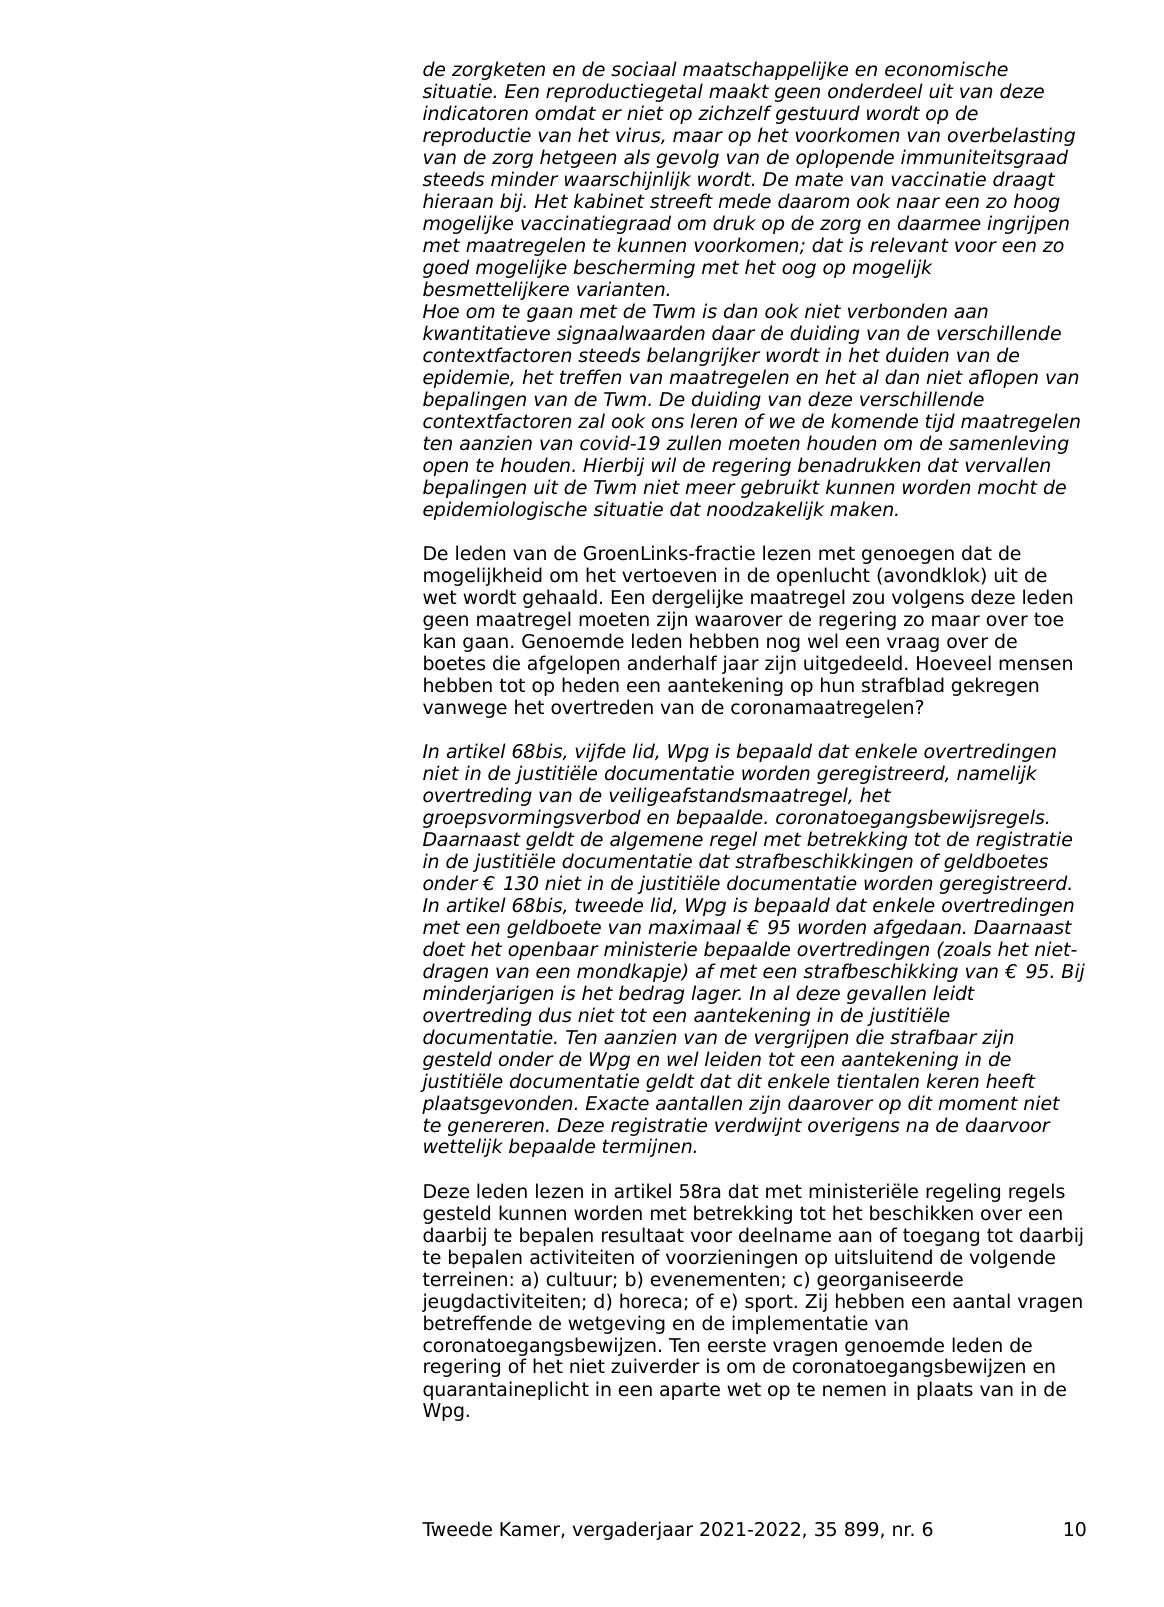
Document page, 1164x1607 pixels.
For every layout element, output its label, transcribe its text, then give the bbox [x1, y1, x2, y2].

text de zorgketen en de sociaal maatschappelijke en economische situatie. Een reproductiegetal maakt geen onderdeel uit van deze indicatoren omdat er niet op zichzelf gestuurd wordt op de reproductie van het virus, maar op het voorkomen van overbelasting van de zorg hetgeen als gevolg van de oplopende immuniteitsgraad steeds minder waarschijnlijk wordt. De mate van vaccinatie draagt hieraan bij. Het kabinet streeft mede daarom ook naar een zo hoog mogelijke vaccinatiegraad om druk op de zorg en daarmee ingrijpen met maatregelen te kunnen voorkomen; dat is relevant voor een zo goed mogelijke bescherming met het oog op mogelijk besmettelijkere varianten. [422, 59, 1087, 301]
text Deze leden lezen in artikel 58ra dat met ministeriële regeling regels gesteld kunnen worden met betrekking tot het beschikken over een daarbij te bepalen resultaat voor deelname aan of toegang tot daarbij te bepalen activiteiten of voorzieningen op uitsluitend de volgende terreinen: a) cultuur; b) evenementen; c) georganiseerde jeugdactiviteiten; d) horeca; of e) sport. Zij hebben een aantal vragen betreffende de wetgeving en de implementatie van coronatoegangsbewijzen. Ten eerste vragen genoemde leden de regering of het niet zuiverder is om de coronatoegangsbewijzen en quarantaineplicht in een aparte wet op te nemen in plaats van in de Wpg. [422, 1181, 1087, 1422]
text Hoe om te gaan met de Twm is dan ook niet verbonden aan kwantitatieve signaalwaarden daar de duiding van de verschillende contextfactoren steeds belangrijker wordt in het duiden van de epidemie, het treffen van maatregelen en het al dan niet aflopen van bepalingen van de Twm. De duiding van deze verschillende contextfactoren zal ook ons leren of we de komende tijd maatregelen ten aanzien van covid-19 zullen moeten houden om de samenleving open te houden. Hierbij wil de regering benadrukken dat vervallen bepalingen uit de Twm niet meer gebruikt kunnen worden mocht de epidemiologische situatie dat noodzakelijk maken. [422, 301, 1087, 521]
text In artikel 68bis, vijfde lid, Wpg is bepaald dat enkele overtredingen niet in de justitiële documentatie worden geregistreerd, namelijk overtreding van de veiligeafstandsmaatregel, het groepsvormingsverbod en bepaalde. coronatoegangsbewijsregels. Daarnaast geldt de algemene regel met betrekking tot de registratie in de justitiële documentatie dat strafbeschikkingen of geldboetes onder € 130 niet in de justitiële documentatie worden geregistreerd. In artikel 68bis, tweede lid, Wpg is bepaald dat enkele overtredingen met een geldboete van maximaal € 95 worden afgedaan. Daarnaast doet het openbaar ministerie bepaalde overtredingen (zoals het niet-dragen van een mondkapje) af met een strafbeschikking van € 95. Bij minderjarigen is het bedrag lager. In al deze gevallen leidt overtreding dus niet tot een aantekening in de justitiële documentatie. Ten aanzien van de vergrijpen die strafbaar zijn gesteld onder de Wpg en wel leiden tot een aantekening in de justitiële documentatie geldt dat dit enkele tientalen keren heeft plaatsgevonden. Exacte aantallen zijn daarover op dit moment niet te genereren. Deze registratie verdwijnt overigens na de daarvoor wettelijk bepaalde termijnen. [422, 741, 1087, 1158]
text De leden van de GroenLinks-fractie lezen met genoegen dat de mogelijkheid om het vertoeven in de openlucht (avondklok) uit de wet wordt gehaald. Een dergelijke maatregel zou volgens deze leden geen maatregel moeten zijn waarover de regering zo maar over toe kan gaan. Genoemde leden hebben nog wel een vraag over de boetes die afgelopen anderhalf jaar zijn uitgedeeld. Hoeveel mensen hebben tot op heden een aantekening op hun strafblad gekregen vanwege het overtreden van de coronamaatregelen? [422, 543, 1087, 719]
